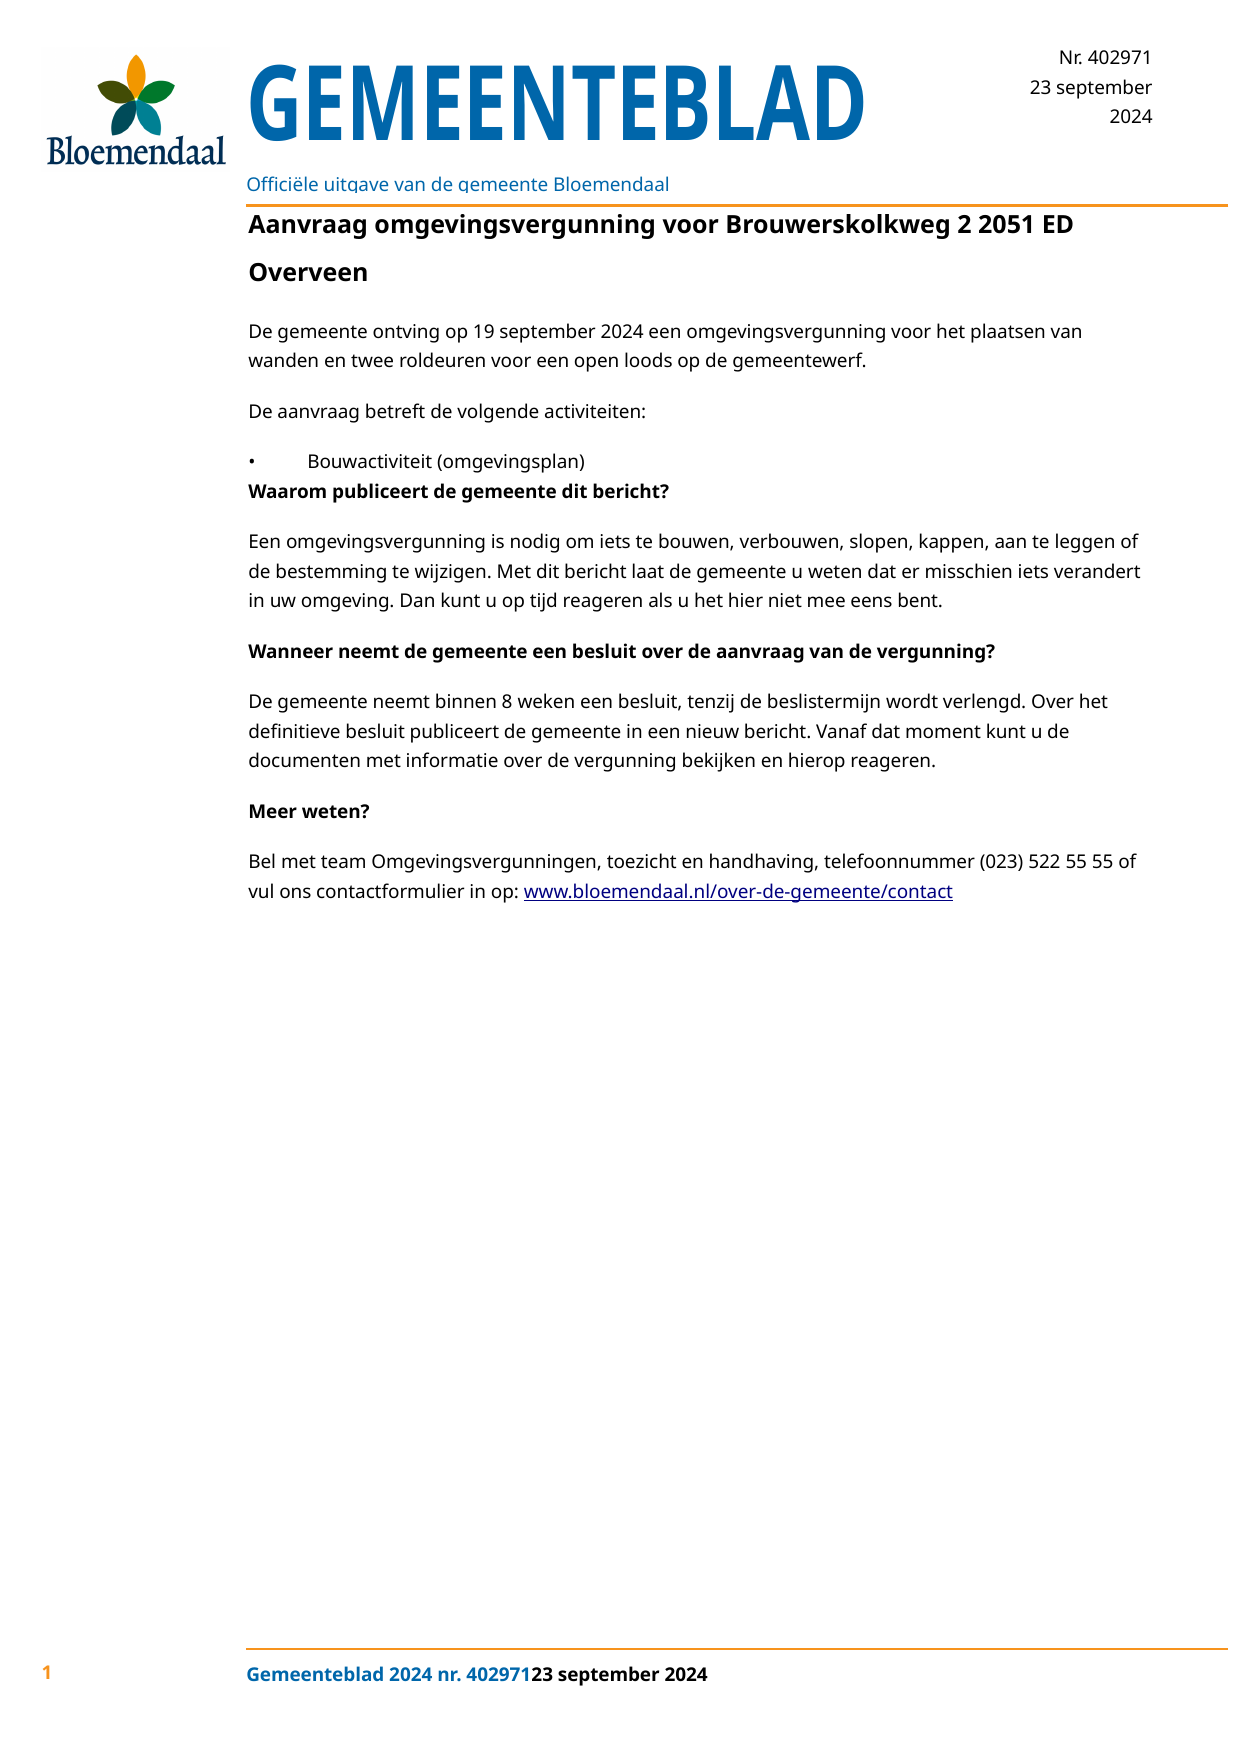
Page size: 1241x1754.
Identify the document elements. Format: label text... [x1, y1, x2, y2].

text Meer weten? [248, 798, 1152, 824]
text Bel met team Omgevingsvergunningen, toezicht en handhaving, telefoonnummer (023) 522 55 55 of vul ons contactformulier in op: www.bloemendaal.nl/over-de-gemeente/contact [248, 848, 1152, 904]
text Aanvraag omgevingsvergunning voor Brouwerskolkweg 2 2051 ED Overveen [248, 207, 1152, 288]
text Een omgevingsvergunning is nodig om iets te bouwen, verbouwen, slopen, kappen, aan te leggen of de bestemming te wijzigen. Met dit bericht laat de gemeente u weten dat er misschien iets verandert in uw omgeving. Dan kunt u op tijd reageren als u het hier niet mee eens bent. [248, 528, 1152, 613]
list Bouwactiviteit (omgevingsplan) [248, 448, 1152, 474]
text De aanvraag betreft de volgende activiteiten: [248, 398, 1152, 424]
text Wanneer neemt de gemeente een besluit over de aanvraag van de vergunning? [248, 638, 1152, 664]
text Waarom publiceert de gemeente dit bericht? [248, 478, 1152, 504]
text De gemeente neemt binnen 8 weken een besluit, tenzij de beslistermijn wordt verlengd. Over het definitieve besluit publiceert de gemeente in een nieuw bericht. Vanaf dat moment kunt u de documenten met informatie over de vergunning bekijken en hierop reageren. [248, 688, 1152, 773]
picture [41, 47, 231, 172]
text De gemeente ontving op 19 september 2024 een omgevingsvergunning voor het plaatsen van wanden en twee roldeuren voor een open loods op de gemeentewerf. [248, 318, 1152, 373]
